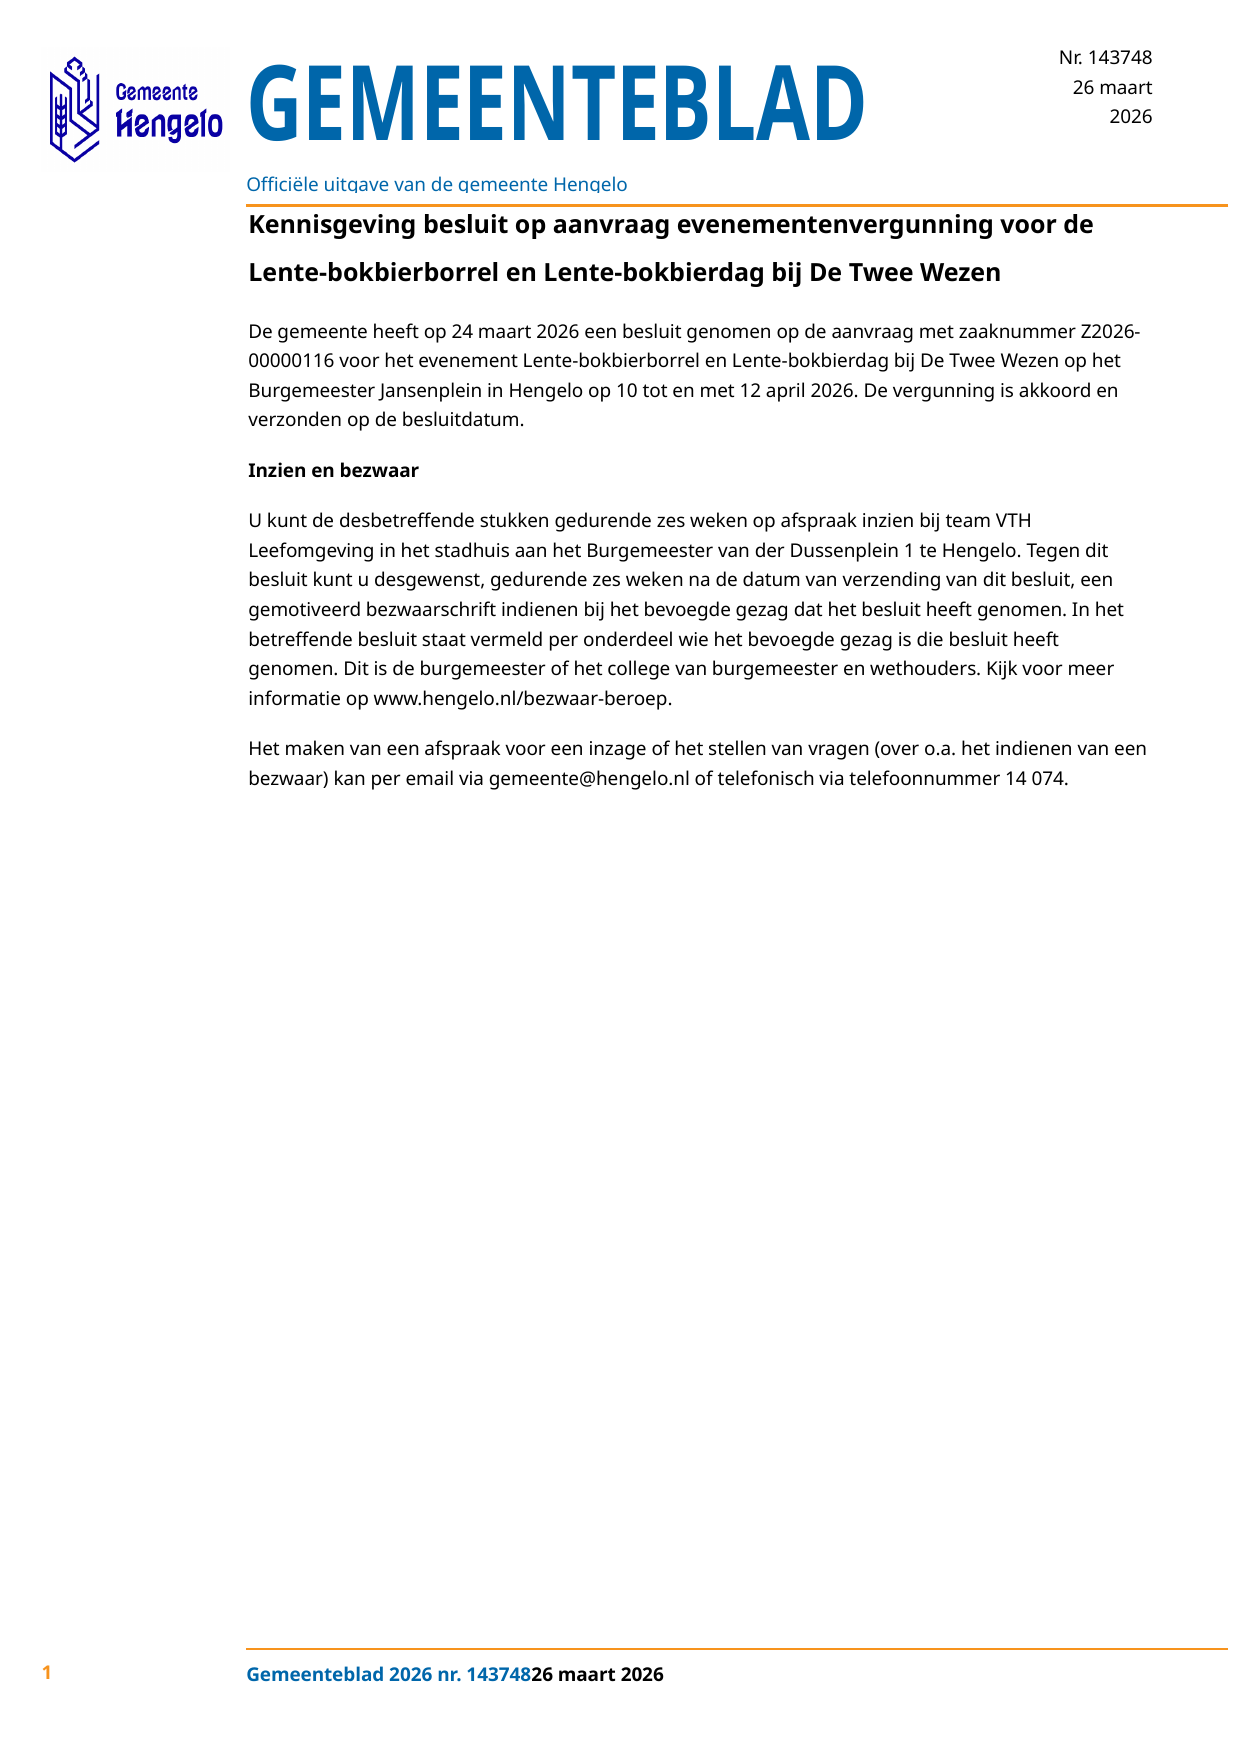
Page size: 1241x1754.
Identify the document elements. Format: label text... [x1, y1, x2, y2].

text Kennisgeving besluit op aanvraag evenementenvergunning voor de Lente-bokbierborrel en Lente-bokbierdag bij De Twee Wezen [248, 207, 1152, 288]
text Het maken van een afspraak voor een inzage of het stellen van vragen (over o.a. het indienen van een bezwaar) kan per email via gemeente@hengelo.nl of telefonisch via telefoonnummer 14 074. [248, 735, 1152, 791]
picture [41, 47, 231, 172]
text U kunt de desbetreffende stukken gedurende zes weken op afspraak inzien bij team VTH Leefomgeving in het stadhuis aan het Burgemeester van der Dussenplein 1 te Hengelo. Tegen dit besluit kunt u desgewenst, gedurende zes weken na de datum van verzending van dit besluit, een gemotiveerd bezwaarschrift indienen bij het bevoegde gezag dat het besluit heeft genomen. In het betreffende besluit staat vermeld per onderdeel wie het bevoegde gezag is die besluit heeft genomen. Dit is de burgemeester of het college van burgemeester en wethouders. Kijk voor meer informatie op www.hengelo.nl/bezwaar-beroep. [248, 507, 1152, 711]
text Inzien en bezwaar [248, 457, 1152, 483]
text De gemeente heeft op 24 maart 2026 een besluit genomen op de aanvraag met zaaknummer Z2026-00000116 voor het evenement Lente-bokbierborrel en Lente-bokbierdag bij De Twee Wezen op het Burgemeester Jansenplein in Hengelo op 10 tot en met 12 april 2026. De vergunning is akkoord en verzonden op de besluitdatum. [248, 318, 1152, 432]
